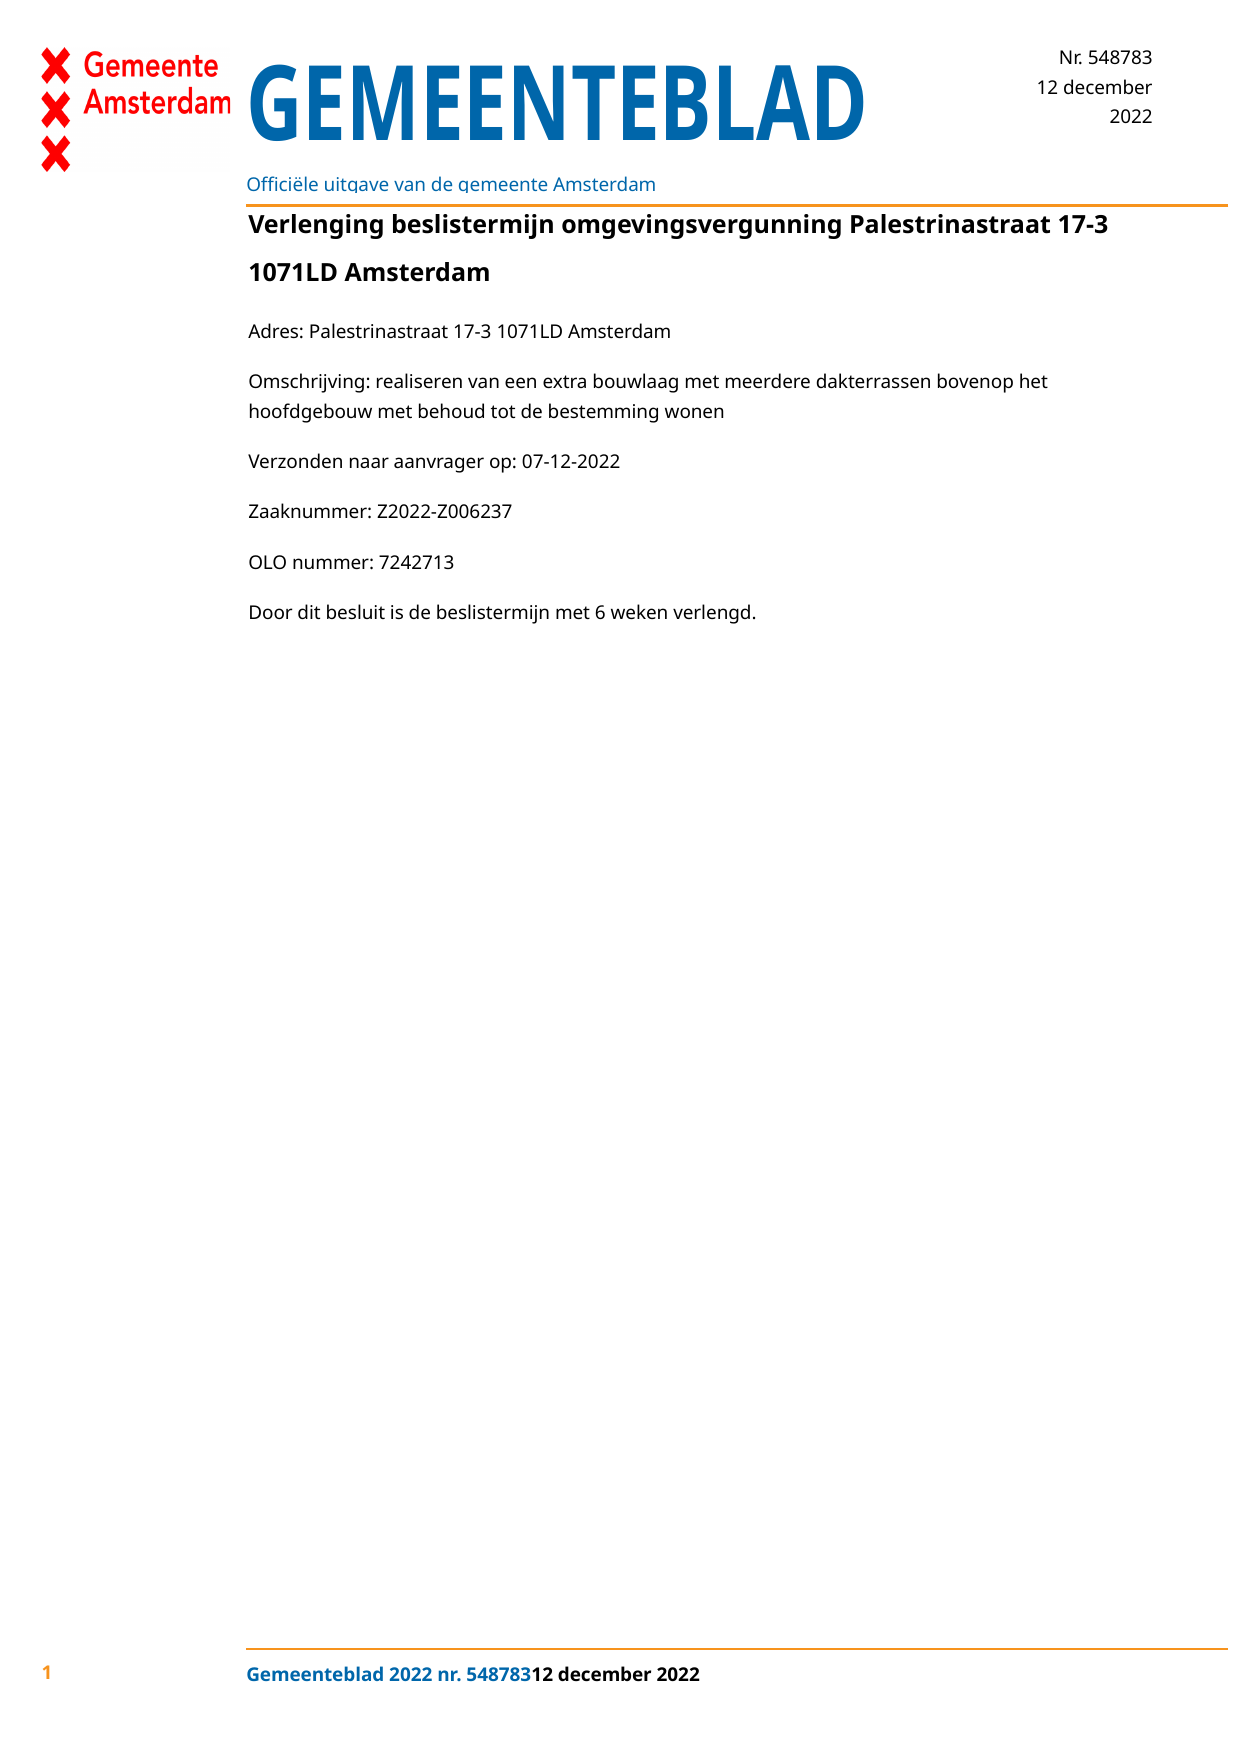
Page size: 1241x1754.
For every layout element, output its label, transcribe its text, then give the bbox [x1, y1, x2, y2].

text Verzonden naar aanvrager op: 07-12-2022 [248, 448, 1152, 474]
text Verlenging beslistermijn omgevingsvergunning Palestrinastraat 17-3 1071LD Amsterdam [248, 207, 1152, 288]
text OLO nummer: 7242713 [248, 549, 1152, 575]
text Zaaknummer: Z2022-Z006237 [248, 499, 1152, 524]
text Omschrijving: realiseren van een extra bouwlaag met meerdere dakterrassen bovenop het hoofdgebouw met behoud tot de bestemming wonen [248, 368, 1152, 424]
text Adres: Palestrinastraat 17-3 1071LD Amsterdam [248, 318, 1152, 344]
text Door dit besluit is de beslistermijn met 6 weken verlengd. [248, 599, 1152, 625]
picture [41, 47, 231, 172]
